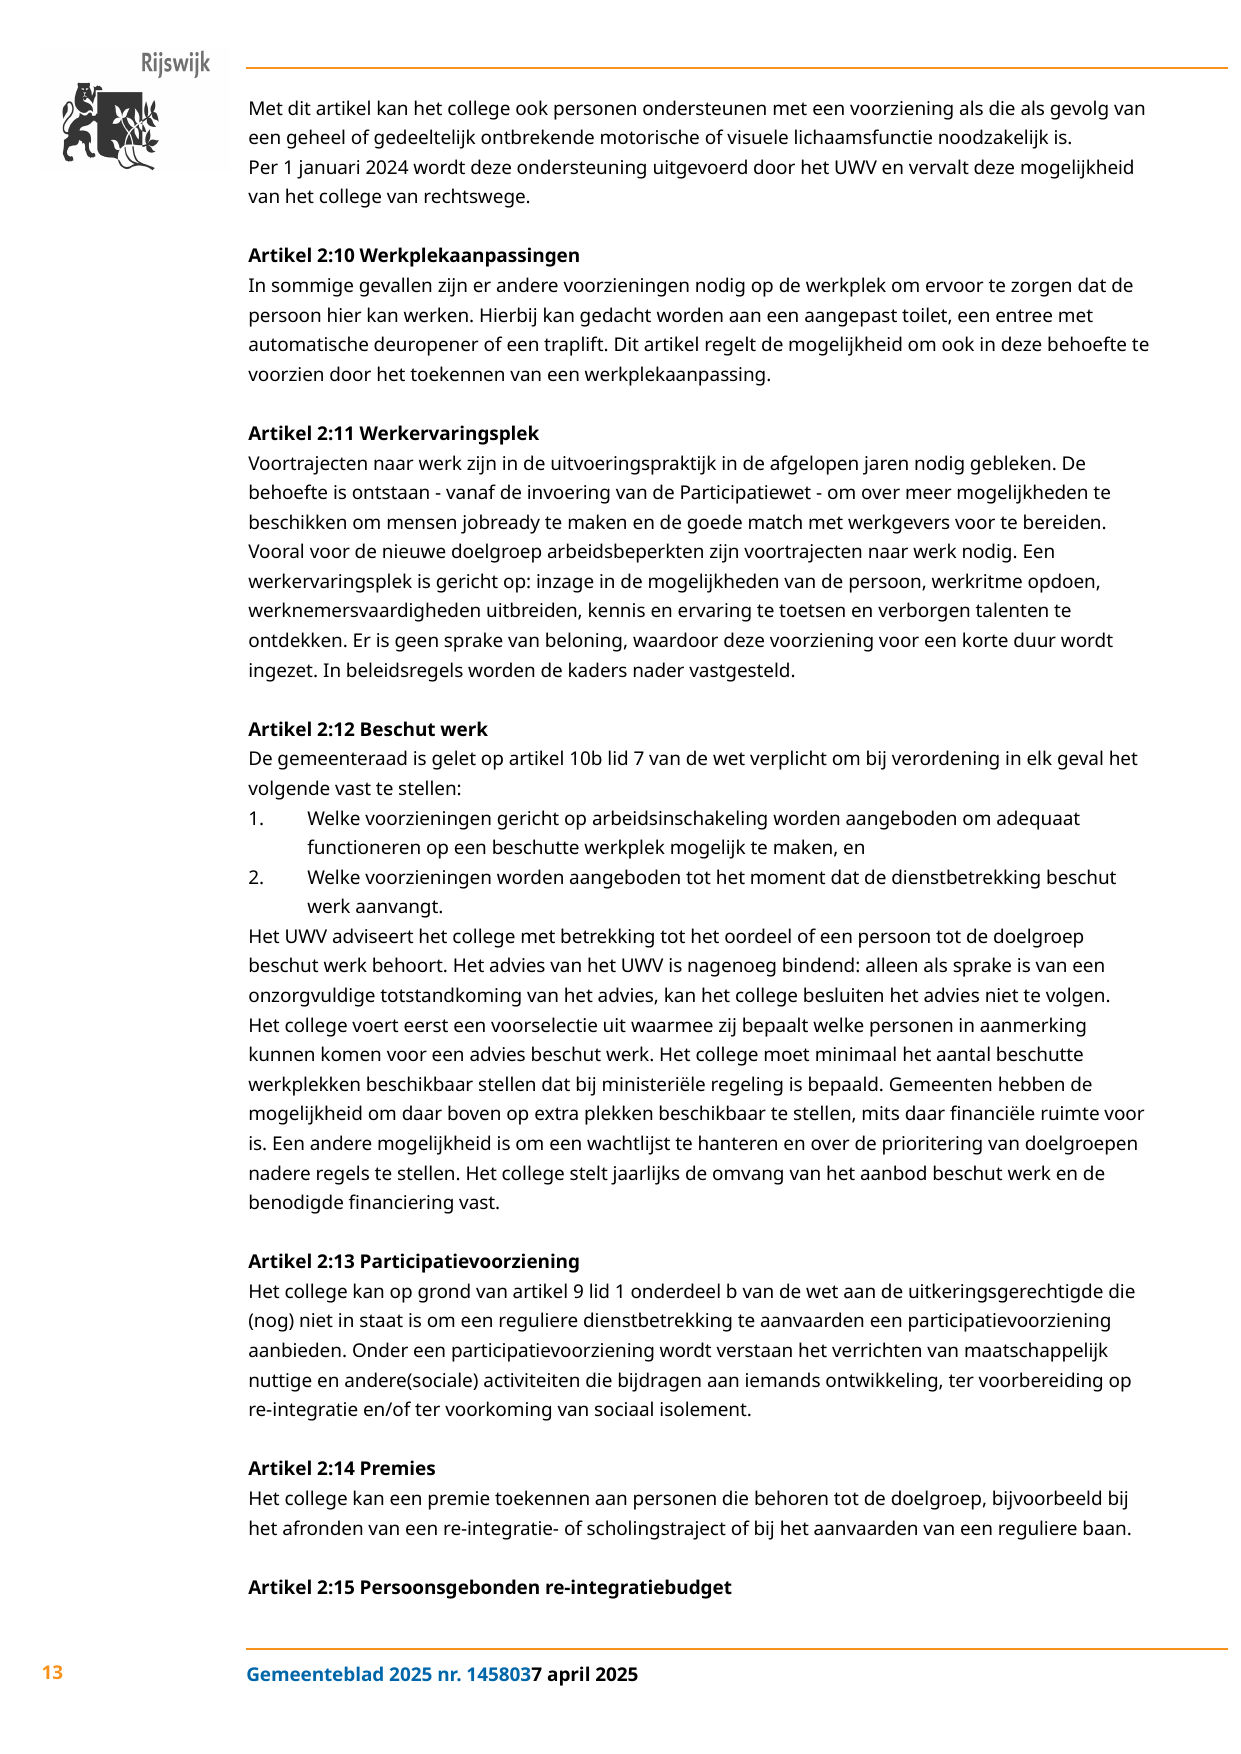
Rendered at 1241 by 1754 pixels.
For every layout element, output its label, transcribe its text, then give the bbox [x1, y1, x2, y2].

list Welke voorzieningen worden aangeboden tot het moment dat de dienstbetrekking beschut werk aanvangt. [248, 864, 1152, 919]
text Artikel 2:10 Werkplekaanpassingen [248, 243, 1152, 268]
text Het college kan op grond van artikel 9 lid 1 onderdeel b van de wet aan de uitkeringsgerechtigde die (nog) niet in staat is om een reguliere dienstbetrekking te aanvaarden een participatievoorziening aanbieden. Onder een participatievoorziening wordt verstaan het verrichten van maatschappelijk nuttige en andere(sociale) activiteiten die bijdragen aan iemands ontwikkeling, ter voorbereiding op re-integratie en/of ter voorkoming van sociaal isolement. [248, 1278, 1152, 1422]
text Artikel 2:12 Beschut werk [248, 716, 1152, 742]
text Het UWV adviseert het college met betrekking tot het oordeel of een persoon tot de doelgroep beschut werk behoort. Het advies van het UWV is nagenoeg bindend: alleen als sprake is van een onzorgvuldige totstandkoming van het advies, kan het college besluiten het advies niet te volgen. [248, 923, 1152, 1008]
list Welke voorzieningen gericht op arbeidsinschakeling worden aangeboden om adequaat functioneren op een beschutte werkplek mogelijk te maken, en [248, 805, 1152, 860]
text Artikel 2:15 Persoonsgebonden re-integratiebudget [248, 1574, 1152, 1600]
text De gemeenteraad is gelet op artikel 10b lid 7 van de wet verplicht om bij verordening in elk geval het volgende vast te stellen: [248, 746, 1152, 801]
picture [41, 47, 231, 172]
text Het college voert eerst een voorselectie uit waarmee zij bepaalt welke personen in aanmerking kunnen komen voor een advies beschut werk. Het college moet minimaal het aantal beschutte werkplekken beschikbaar stellen dat bij ministeriële regeling is bepaald. Gemeenten hebben de mogelijkheid om daar boven op extra plekken beschikbaar te stellen, mits daar financiële ruimte voor is. Een andere mogelijkheid is om een wachtlijst te hanteren en over de prioritering van doelgroepen nadere regels te stellen. Het college stelt jaarlijks de omvang van het aanbod beschut werk en de benodigde financiering vast. [248, 1012, 1152, 1215]
text Artikel 2:14 Premies [248, 1456, 1152, 1481]
text Voortrajecten naar werk zijn in de uitvoeringspraktijk in de afgelopen jaren nodig gebleken. De behoefte is ontstaan - vanaf de invoering van de Participatiewet - om over meer mogelijkheden te beschikken om mensen jobready te maken en de goede match met werkgevers voor te bereiden. Vooral voor de nieuwe doelgroep arbeidsbeperkten zijn voortrajecten naar werk nodig. Een werkervaringsplek is gericht op: inzage in de mogelijkheden van de persoon, werkritme opdoen, werknemersvaardigheden uitbreiden, kennis en ervaring te toetsen en verborgen talenten te ontdekken. Er is geen sprake van beloning, waardoor deze voorziening voor een korte duur wordt ingezet. In beleidsregels worden de kaders nader vastgesteld. [248, 450, 1152, 683]
text Per 1 januari 2024 wordt deze ondersteuning uitgevoerd door het UWV en vervalt deze mogelijkheid van het college van rechtswege. [248, 154, 1152, 209]
text Het college kan een premie toekennen aan personen die behoren tot de doelgroep, bijvoorbeeld bij het afronden van een re-integratie- of scholingstraject of bij het aanvaarden van een reguliere baan. [248, 1485, 1152, 1541]
text Met dit artikel kan het college ook personen ondersteunen met een voorziening als die als gevolg van een geheel of gedeeltelijk ontbrekende motorische of visuele lichaamsfunctie noodzakelijk is. [248, 95, 1152, 150]
text Artikel 2:13 Participatievoorziening [248, 1248, 1152, 1274]
text In sommige gevallen zijn er andere voorzieningen nodig op de werkplek om ervoor te zorgen dat de persoon hier kan werken. Hierbij kan gedacht worden aan een aangepast toilet, een entree met automatische deuropener of een traplift. Dit artikel regelt de mogelijkheid om ook in deze behoefte te voorzien door het toekennen van een werkplekaanpassing. [248, 272, 1152, 387]
text Artikel 2:11 Werkervaringsplek [248, 420, 1152, 446]
